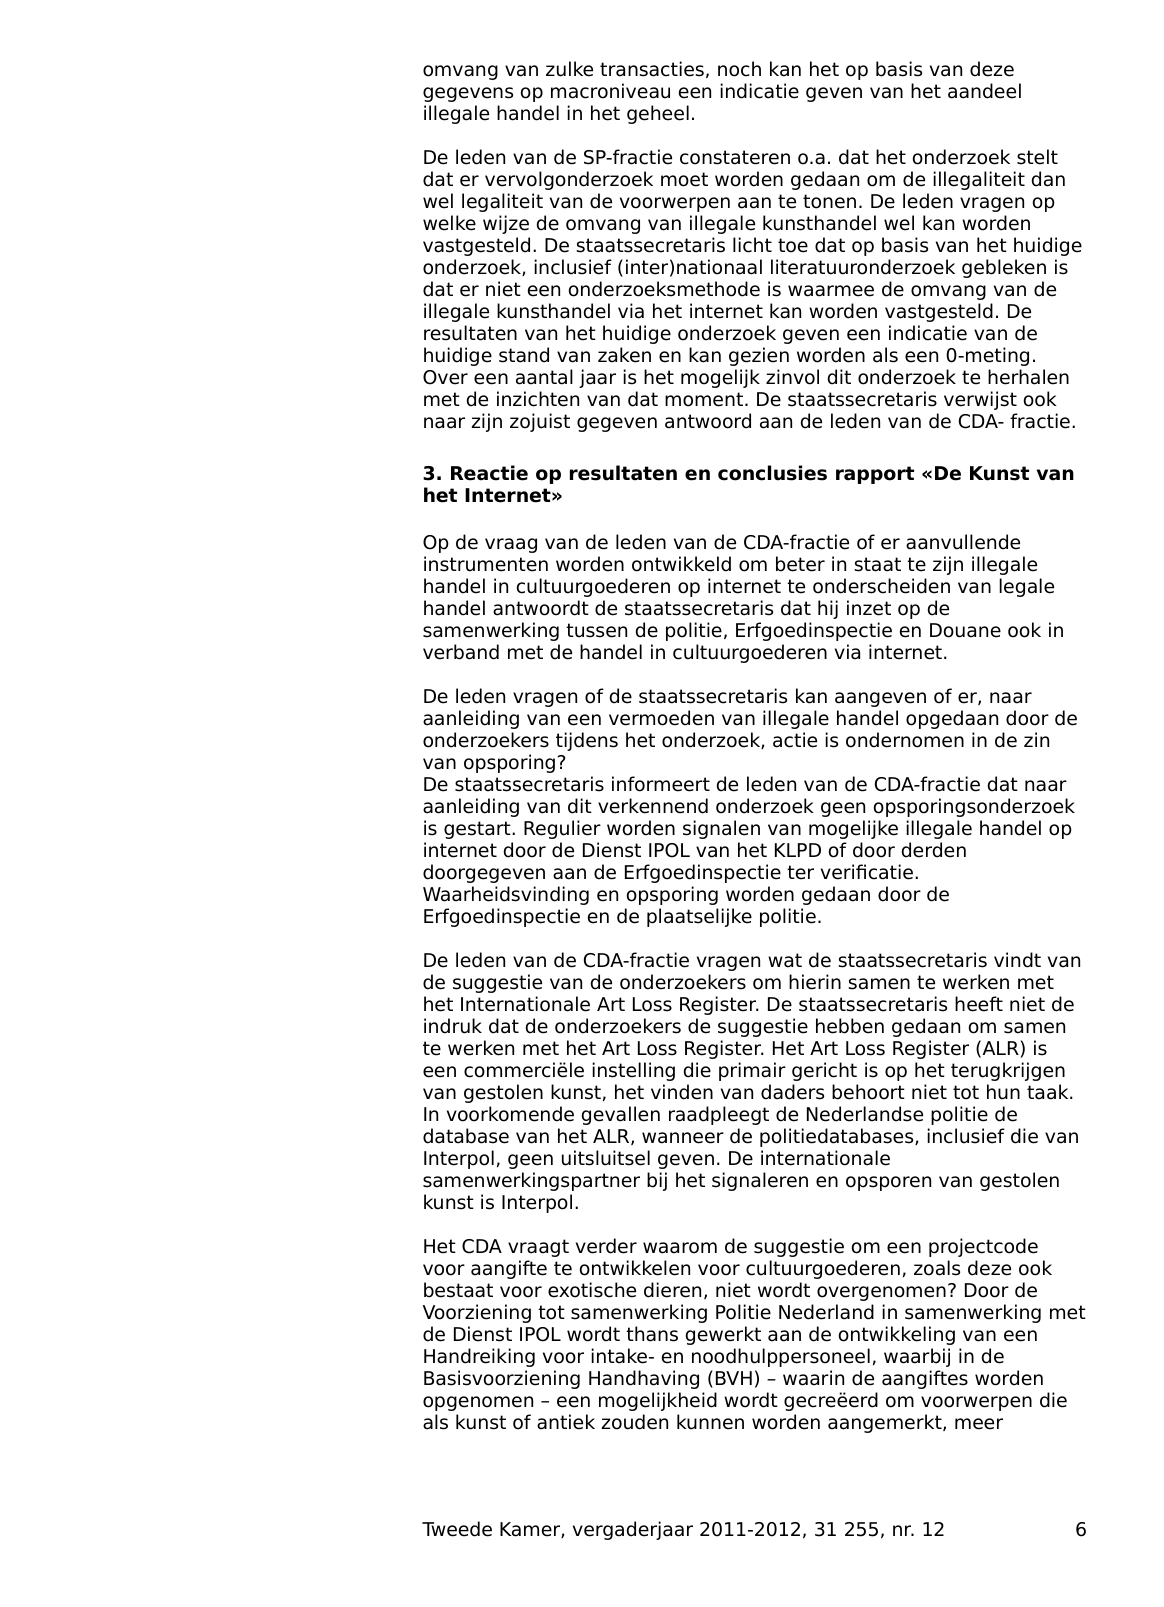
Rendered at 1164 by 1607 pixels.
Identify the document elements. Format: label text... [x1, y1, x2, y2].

text De leden vragen of de staatssecretaris kan aangeven of er, naar aanleiding van een vermoeden van illegale handel opgedaan door de onderzoekers tijdens het onderzoek, actie is ondernomen in de zin van opsporing? [422, 686, 1087, 774]
text De leden van de SP-fractie constateren o.a. dat het onderzoek stelt dat er vervolgonderzoek moet worden gedaan om de illegaliteit dan wel legaliteit van de voorwerpen aan te tonen. De leden vragen op welke wijze de omvang van illegale kunsthandel wel kan worden vastgesteld. De staatssecretaris licht toe dat op basis van het huidige onderzoek, inclusief (inter)nationaal literatuuronderzoek gebleken is dat er niet een onderzoeksmethode is waarmee de omvang van de illegale kunsthandel via het internet kan worden vastgesteld. De resultaten van het huidige onderzoek geven een indicatie van de huidige stand van zaken en kan gezien worden als een 0-meting. Over een aantal jaar is het mogelijk zinvol dit onderzoek te herhalen met de inzichten van dat moment. De staatssecretaris verwijst ook naar zijn zojuist gegeven antwoord aan de leden van de CDA- fractie. [422, 147, 1087, 433]
text Op de vraag van de leden van de CDA-fractie of er aanvullende instrumenten worden ontwikkeld om beter in staat te zijn illegale handel in cultuurgoederen op internet te onderscheiden van legale handel antwoordt de staatssecretaris dat hij inzet op de samenwerking tussen de politie, Erfgoedinspectie en Douane ook in verband met de handel in cultuurgoederen via internet. [422, 532, 1087, 664]
text De leden van de CDA-fractie vragen wat de staatssecretaris vindt van de suggestie van de onderzoekers om hierin samen te werken met het Internationale Art Loss Register. De staatssecretaris heeft niet de indruk dat de onderzoekers de suggestie hebben gedaan om samen te werken met het Art Loss Register. Het Art Loss Register (ALR) is een commerciële instelling die primair gericht is op het terugkrijgen van gestolen kunst, het vinden van daders behoort niet tot hun taak. In voorkomende gevallen raadpleegt de Nederlandse politie de database van het ALR, wanneer de politiedatabases, inclusief die van Interpol, geen uitsluitsel geven. De internationale samenwerkingspartner bij het signaleren en opsporen van gestolen kunst is Interpol. [422, 950, 1087, 1214]
text omvang van zulke transacties, noch kan het op basis van deze gegevens op macroniveau een indicatie geven van het aandeel illegale handel in het geheel. [422, 59, 1087, 125]
text De staatssecretaris informeert de leden van de CDA-fractie dat naar aanleiding van dit verkennend onderzoek geen opsporingsonderzoek is gestart. Regulier worden signalen van mogelijke illegale handel op internet door de Dienst IPOL van het KLPD of door derden doorgegeven aan de Erfgoedinspectie ter verificatie. Waarheidsvinding en opsporing worden gedaan door de Erfgoedinspectie en de plaatselijke politie. [422, 774, 1087, 928]
text Het CDA vraagt verder waarom de suggestie om een projectcode voor aangifte te ontwikkelen voor cultuurgoederen, zoals deze ook bestaat voor exotische dieren, niet wordt overgenomen? Door de Voorziening tot samenwerking Politie Nederland in samenwerking met de Dienst IPOL wordt thans gewerkt aan de ontwikkeling van een Handreiking voor intake- en noodhulppersoneel, waarbij in de Basisvoorziening Handhaving (BVH) – waarin de aangiftes worden opgenomen – een mogelijkheid wordt gecreëerd om voorwerpen die als kunst of antiek zouden kunnen worden aangemerkt, meer [422, 1236, 1087, 1434]
subtitle 3. Reactie op resultaten en conclusies rapport «De Kunst van het Internet» [422, 463, 1087, 507]
